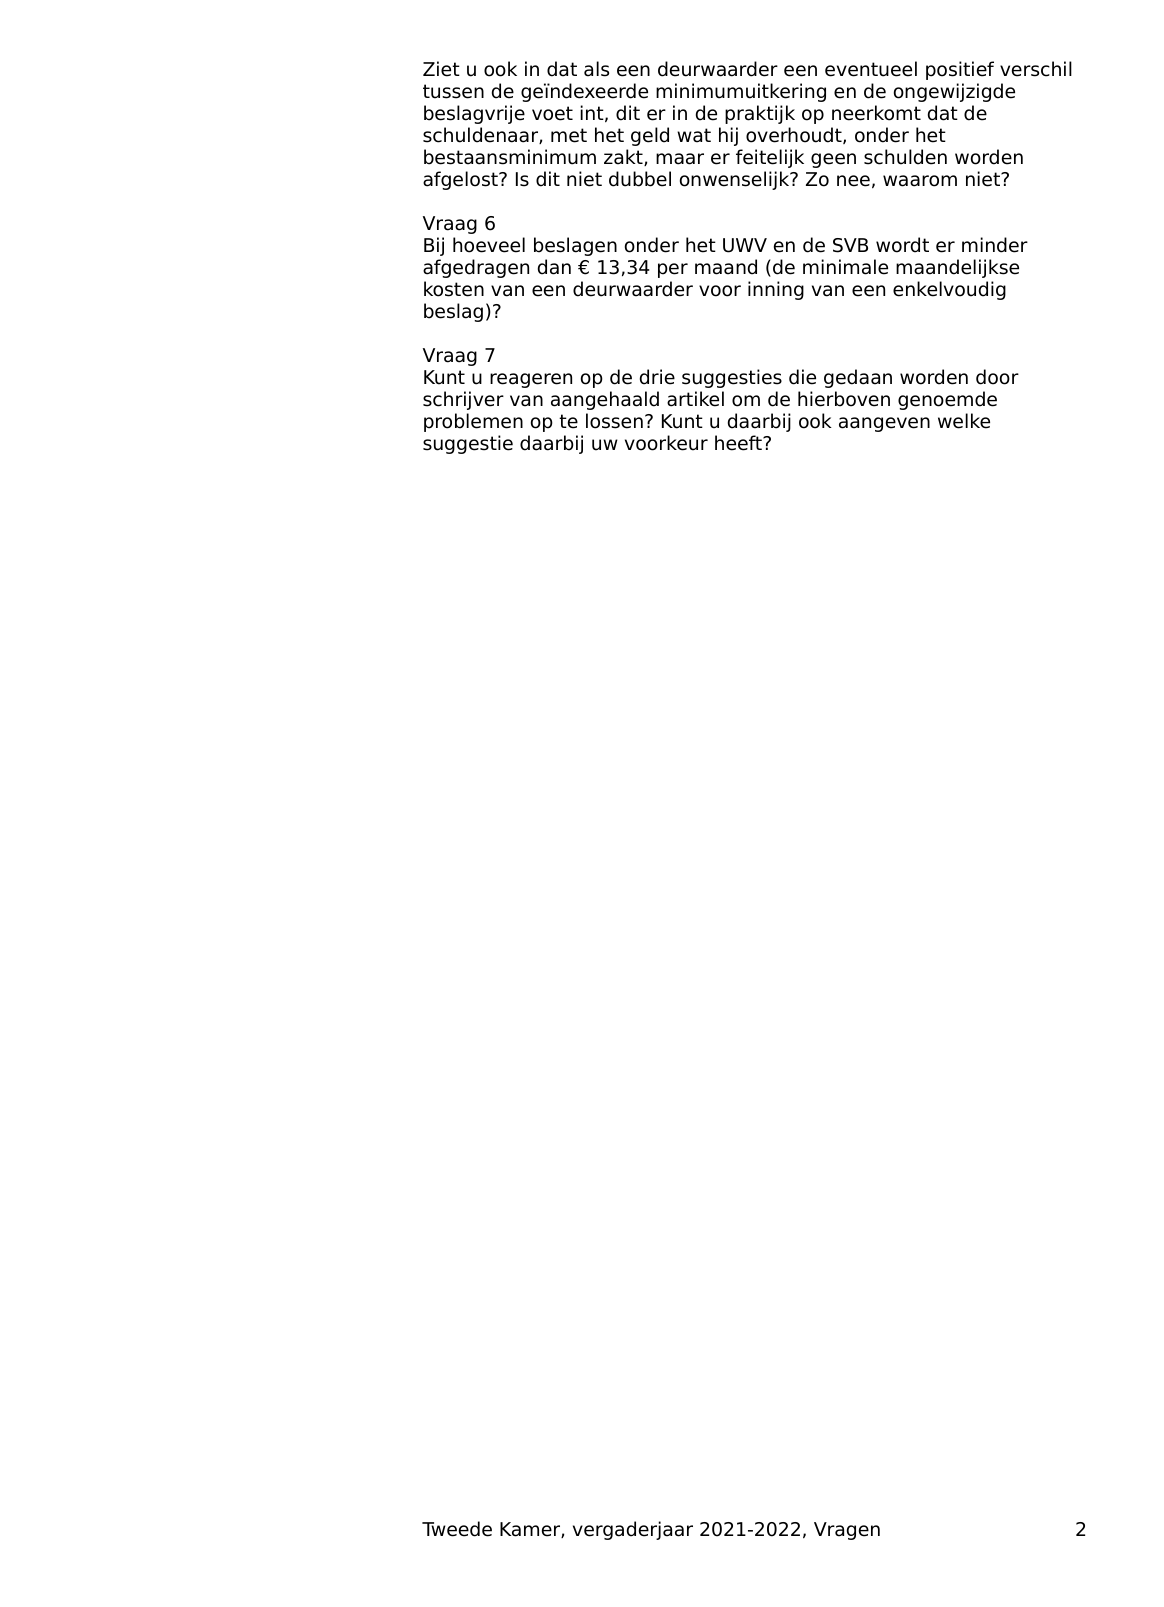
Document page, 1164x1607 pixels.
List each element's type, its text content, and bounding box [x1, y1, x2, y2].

text Ziet u ook in dat als een deurwaarder een eventueel positief verschil tussen de geïndexeerde minimumuitkering en de ongewijzigde beslagvrije voet int, dit er in de praktijk op neerkomt dat de schuldenaar, met het geld wat hij overhoudt, onder het bestaansminimum zakt, maar er feitelijk geen schulden worden afgelost? Is dit niet dubbel onwenselijk? Zo nee, waarom niet? [422, 59, 1087, 191]
text Vraag 7 [422, 345, 1087, 367]
text Kunt u reageren op de drie suggesties die gedaan worden door schrijver van aangehaald artikel om de hierboven genoemde problemen op te lossen? Kunt u daarbij ook aangeven welke suggestie daarbij uw voorkeur heeft? [422, 367, 1087, 455]
text Bij hoeveel beslagen onder het UWV en de SVB wordt er minder afgedragen dan € 13,34 per maand (de minimale maandelijkse kosten van een deurwaarder voor inning van een enkelvoudig beslag)? [422, 235, 1087, 323]
text Vraag 6 [422, 213, 1087, 235]
